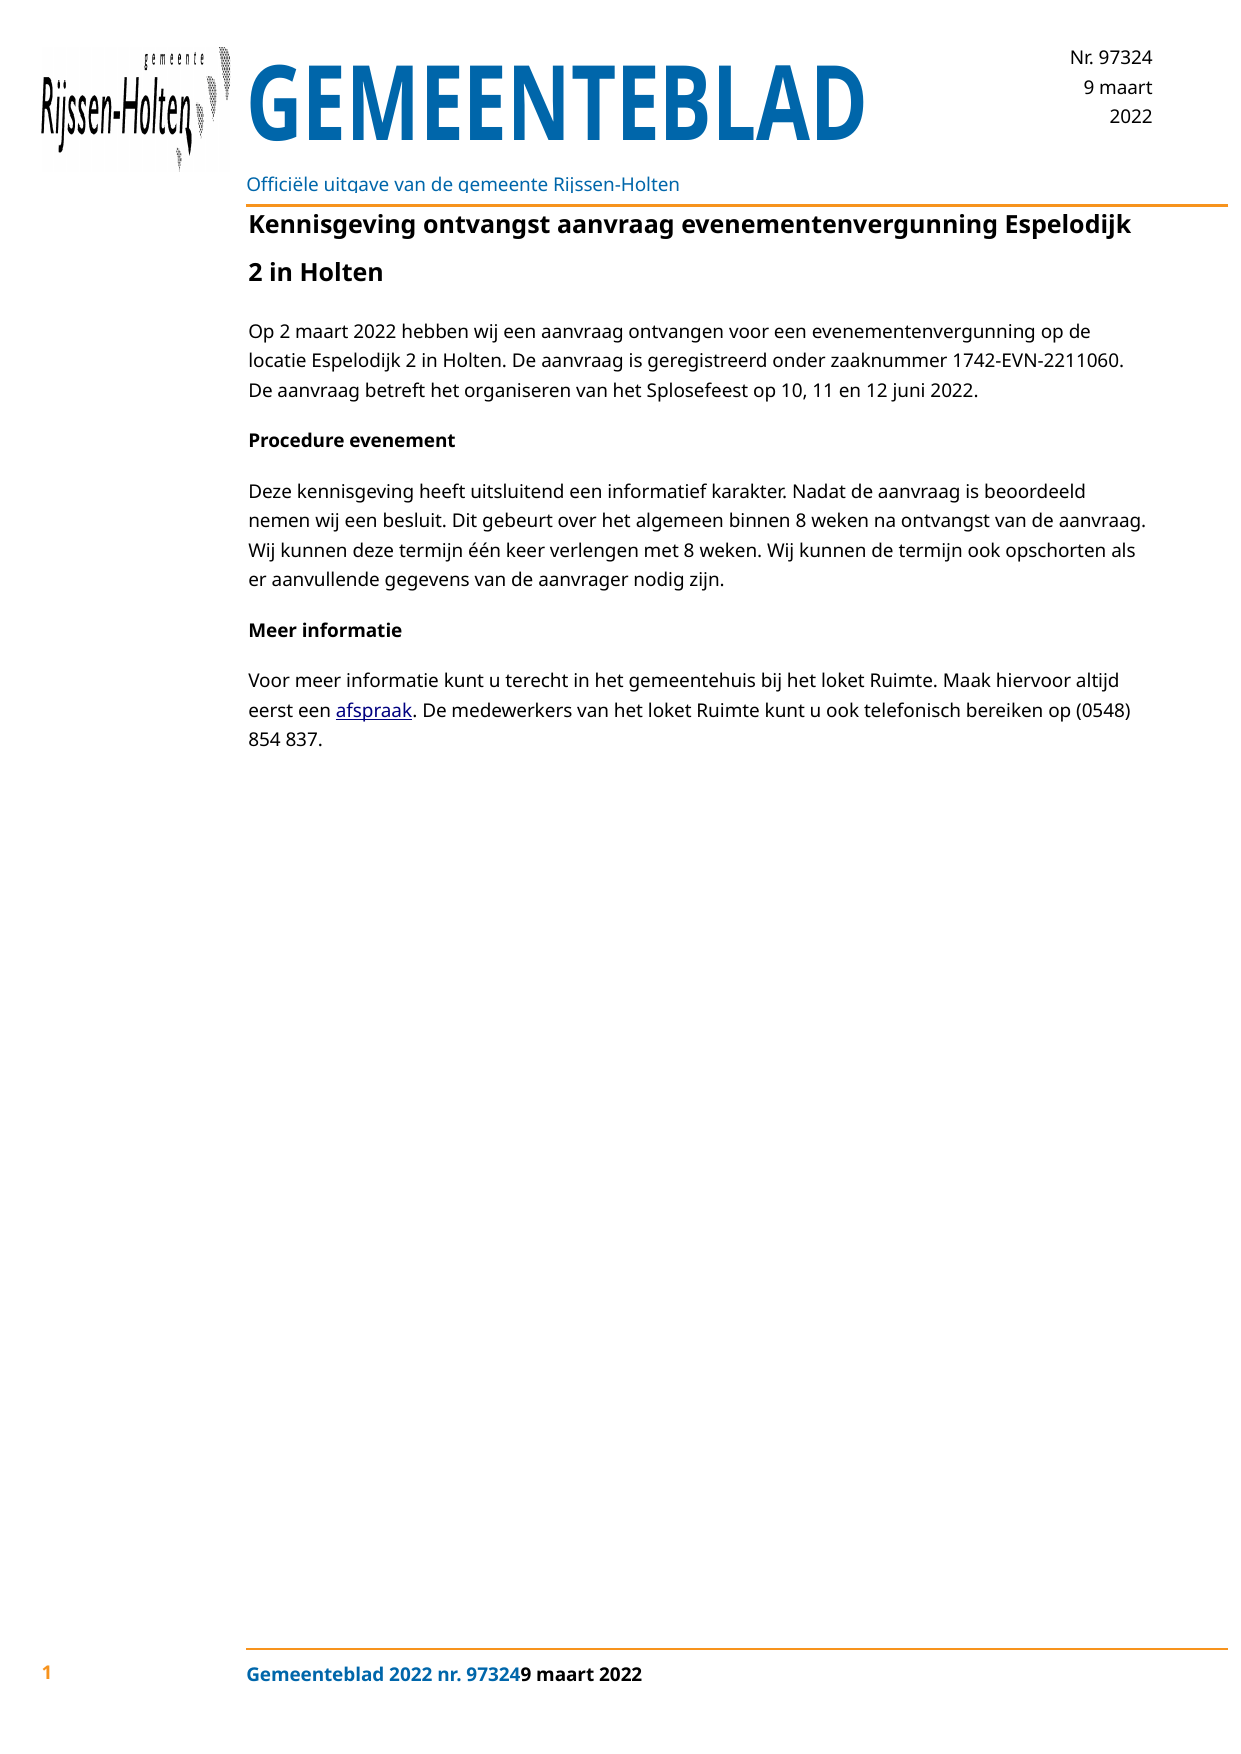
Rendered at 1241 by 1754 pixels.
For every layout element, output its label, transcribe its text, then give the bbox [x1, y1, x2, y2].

text Op 2 maart 2022 hebben wij een aanvraag ontvangen voor een evenementenvergunning op de locatie Espelodijk 2 in Holten. De aanvraag is geregistreerd onder zaaknummer 1742-EVN-2211060. De aanvraag betreft het organiseren van het Splosefeest op 10, 11 en 12 juni 2022. [248, 318, 1152, 403]
text Deze kennisgeving heeft uitsluitend een informatief karakter. Nadat de aanvraag is beoordeeld nemen wij een besluit. Dit gebeurt over het algemeen binnen 8 weken na ontvangst van de aanvraag. Wij kunnen deze termijn één keer verlengen met 8 weken. Wij kunnen de termijn ook opschorten als er aanvullende gegevens van de aanvrager nodig zijn. [248, 478, 1152, 592]
text Procedure evenement [248, 427, 1152, 453]
text Kennisgeving ontvangst aanvraag evenementenvergunning Espelodijk 2 in Holten [248, 207, 1152, 288]
picture [41, 47, 231, 172]
text Meer informatie [248, 617, 1152, 643]
text Voor meer informatie kunt u terecht in het gemeentehuis bij het loket Ruimte. Maak hiervoor altijd eerst een afspraak. De medewerkers van het loket Ruimte kunt u ook telefonisch bereiken op (0548) 854 837. [248, 667, 1152, 752]
